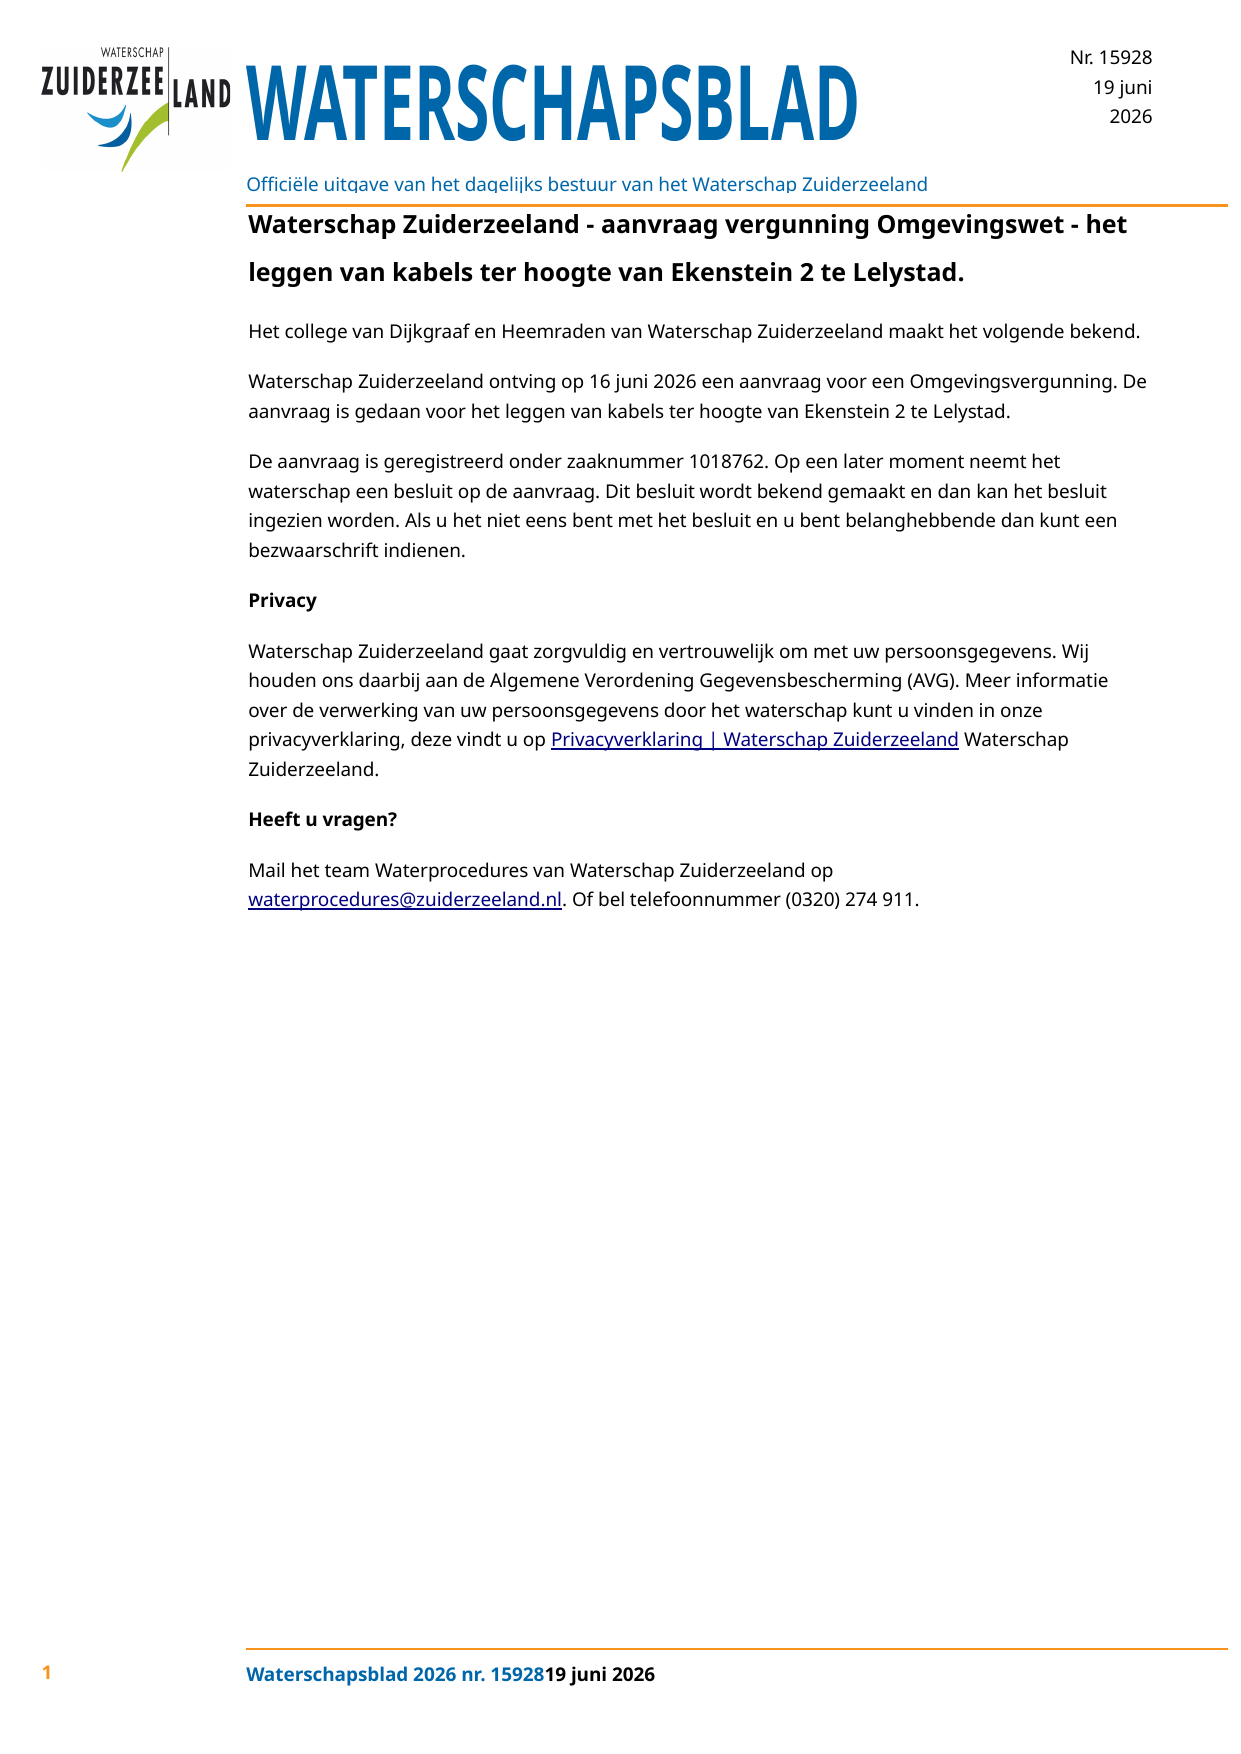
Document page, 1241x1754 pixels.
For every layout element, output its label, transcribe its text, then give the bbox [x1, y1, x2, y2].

text Waterschap Zuiderzeeland ontving op 16 juni 2026 een aanvraag voor een Omgevingsvergunning. De aanvraag is gedaan voor het leggen van kabels ter hoogte van Ekenstein 2 te Lelystad. [248, 368, 1152, 424]
text Heeft u vragen? [248, 807, 1152, 832]
text De aanvraag is geregistreerd onder zaaknummer 1018762. Op een later moment neemt het waterschap een besluit op de aanvraag. Dit besluit wordt bekend gemaakt en dan kan het besluit ingezien worden. Als u het niet eens bent met het besluit en u bent belanghebbende dan kunt een bezwaarschrift indienen. [248, 448, 1152, 563]
text Waterschap Zuiderzeeland gaat zorgvuldig en vertrouwelijk om met uw persoonsgegevens. Wij houden ons daarbij aan de Algemene Verordening Gegevensbescherming (AVG). Meer informatie over de verwerking van uw persoonsgegevens door het waterschap kunt u vinden in onze privacyverklaring, deze vindt u op Privacyverklaring | Waterschap Zuiderzeeland Waterschap Zuiderzeeland. [248, 638, 1152, 782]
picture [41, 47, 231, 172]
text Privacy [248, 587, 1152, 613]
text Waterschap Zuiderzeeland - aanvraag vergunning Omgevingswet - het leggen van kabels ter hoogte van Ekenstein 2 te Lelystad. [248, 207, 1152, 288]
text Het college van Dijkgraaf en Heemraden van Waterschap Zuiderzeeland maakt het volgende bekend. [248, 318, 1152, 344]
text Mail het team Waterprocedures van Waterschap Zuiderzeeland op waterprocedures@zuiderzeeland.nl. Of bel telefoonnummer (0320) 274 911. [248, 857, 1152, 912]
